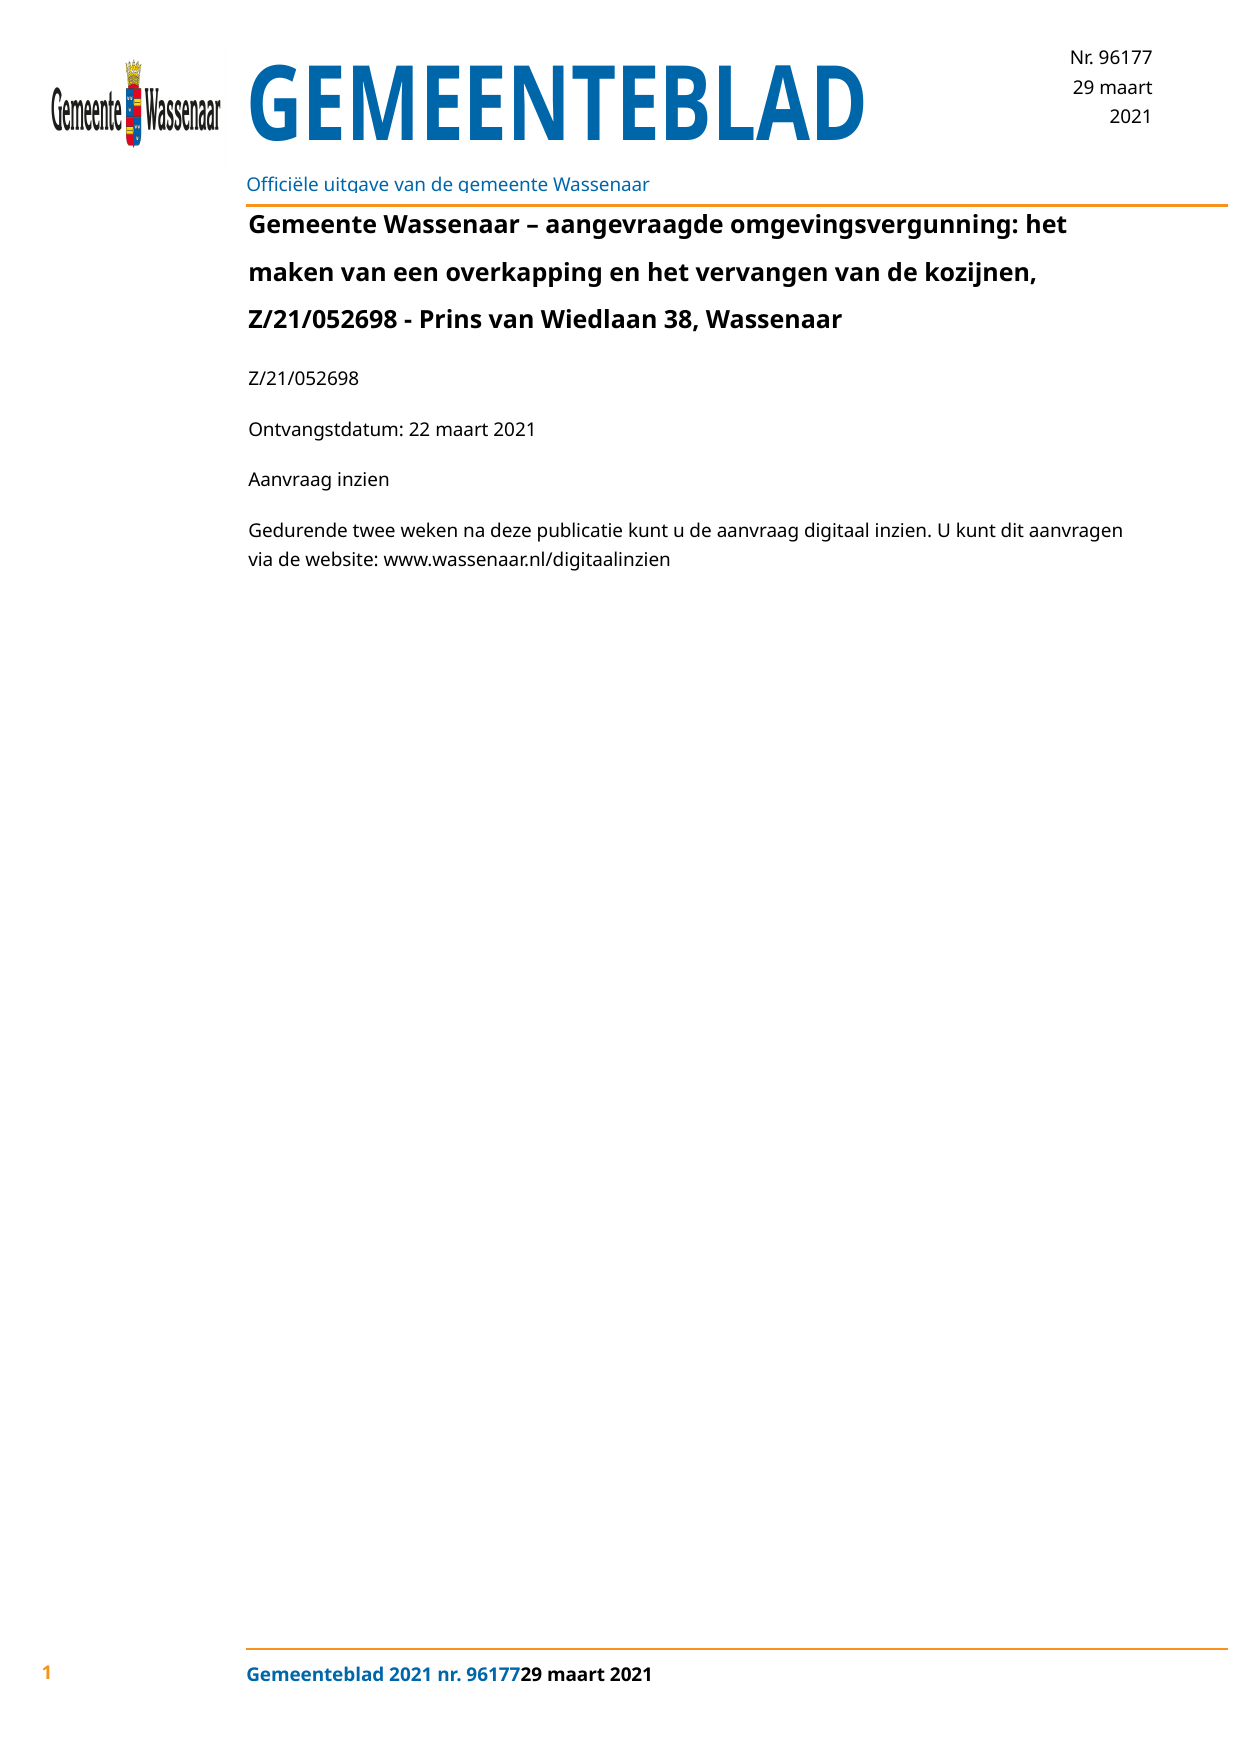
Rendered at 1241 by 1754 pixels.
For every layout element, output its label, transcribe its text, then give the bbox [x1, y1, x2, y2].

text Gedurende twee weken na deze publicatie kunt u de aanvraag digitaal inzien. U kunt dit aanvragen via de website: www.wassenaar.nl/digitaalinzien [248, 517, 1152, 572]
text Aanvraag inzien [248, 466, 1152, 492]
text Gemeente Wassenaar – aangevraagde omgevingsvergunning: het maken van een overkapping en het vervangen van de kozijnen, Z/21/052698 - Prins van Wiedlaan 38, Wassenaar [248, 207, 1152, 336]
text Z/21/052698 [248, 366, 1152, 391]
text Ontvangstdatum: 22 maart 2021 [248, 416, 1152, 442]
picture [41, 47, 231, 172]
